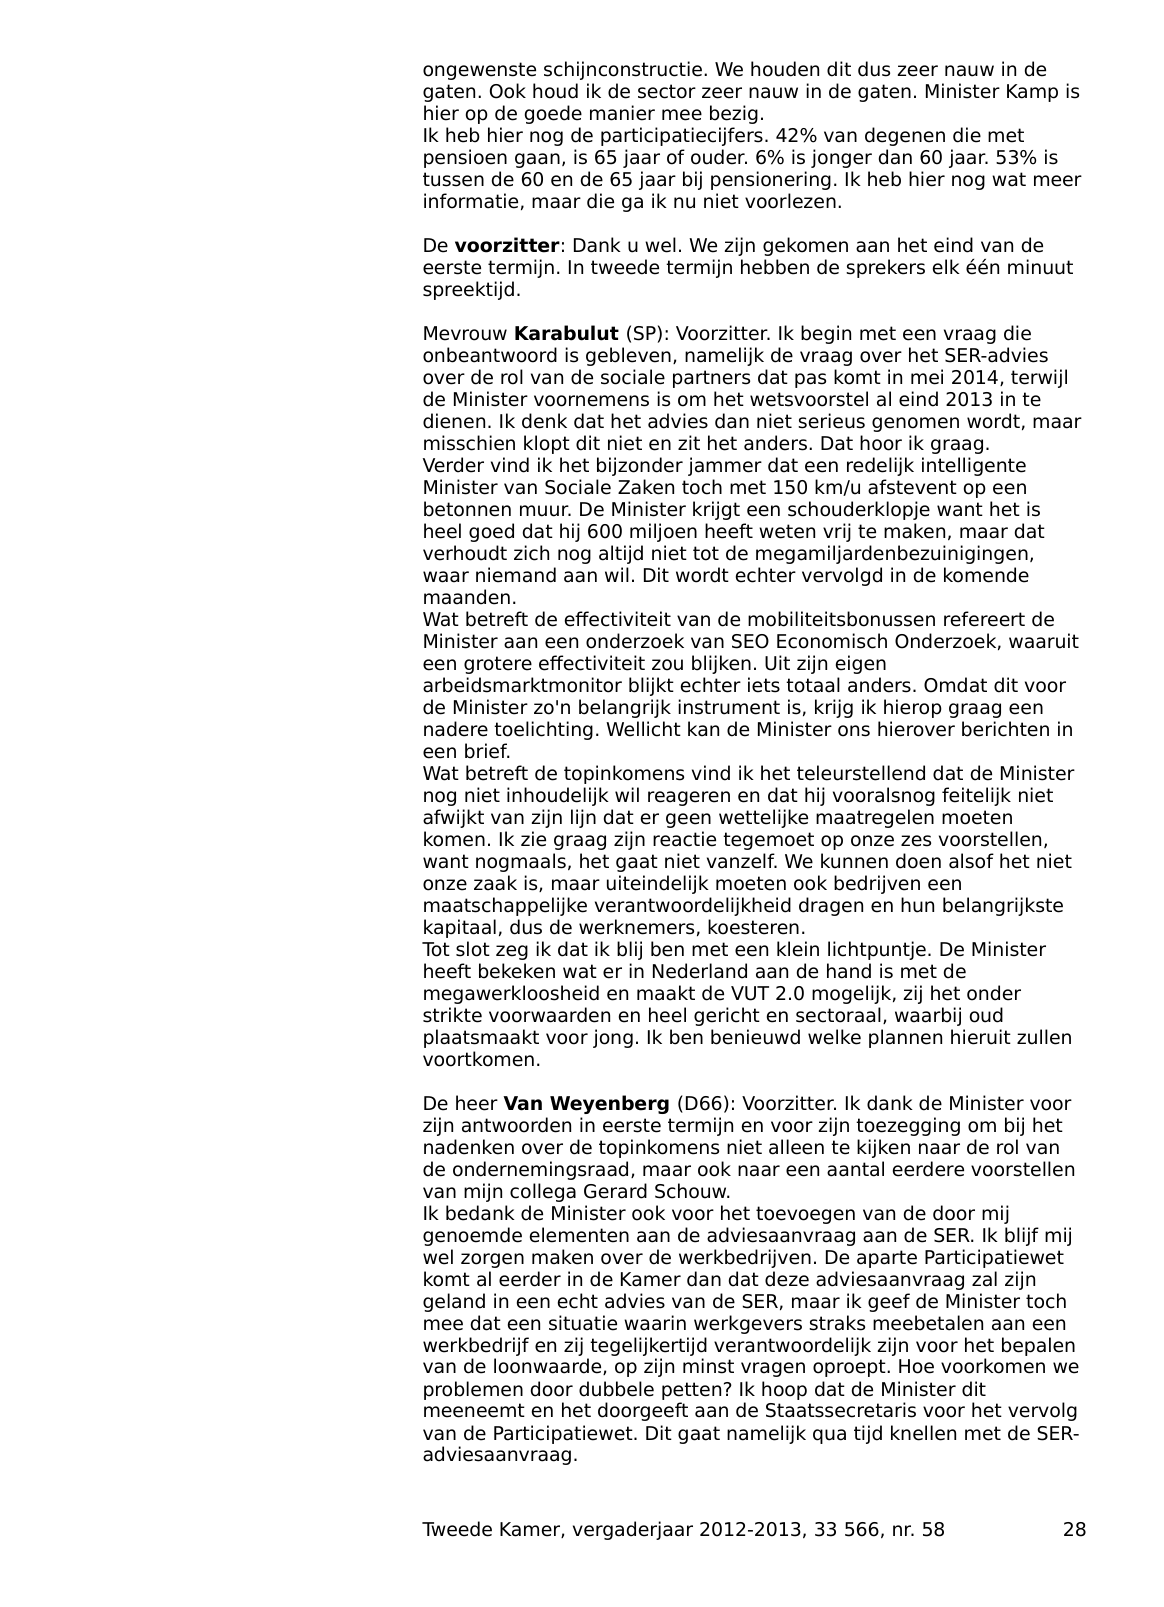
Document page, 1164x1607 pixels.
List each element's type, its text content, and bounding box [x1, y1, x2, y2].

text De heer Van Weyenberg (D66): Voorzitter. Ik dank de Minister voor zijn antwoorden in eerste termijn en voor zijn toezegging om bij het nadenken over de topinkomens niet alleen te kijken naar de rol van de ondernemingsraad, maar ook naar een aantal eerdere voorstellen van mijn collega Gerard Schouw. [422, 1093, 1087, 1203]
text Ik heb hier nog de participatiecijfers. 42% van degenen die met pensioen gaan, is 65 jaar of ouder. 6% is jonger dan 60 jaar. 53% is tussen de 60 en de 65 jaar bij pensionering. Ik heb hier nog wat meer informatie, maar die ga ik nu niet voorlezen. [422, 125, 1087, 213]
text De voorzitter: Dank u wel. We zijn gekomen aan het eind van de eerste termijn. In tweede termijn hebben de sprekers elk één minuut spreektijd. [422, 235, 1087, 301]
text Verder vind ik het bijzonder jammer dat een redelijk intelligente Minister van Sociale Zaken toch met 150 km/u afstevent op een betonnen muur. De Minister krijgt een schouderklopje want het is heel goed dat hij 600 miljoen heeft weten vrij te maken, maar dat verhoudt zich nog altijd niet tot de megamiljardenbezuinigingen, waar niemand aan wil. Dit wordt echter vervolgd in de komende maanden. [422, 455, 1087, 609]
text Mevrouw Karabulut (SP): Voorzitter. Ik begin met een vraag die onbeantwoord is gebleven, namelijk de vraag over het SER-advies over de rol van de sociale partners dat pas komt in mei 2014, terwijl de Minister voornemens is om het wetsvoorstel al eind 2013 in te dienen. Ik denk dat het advies dan niet serieus genomen wordt, maar misschien klopt dit niet en zit het anders. Dat hoor ik graag. [422, 323, 1087, 455]
text ongewenste schijnconstructie. We houden dit dus zeer nauw in de gaten. Ook houd ik de sector zeer nauw in de gaten. Minister Kamp is hier op de goede manier mee bezig. [422, 59, 1087, 125]
text Tot slot zeg ik dat ik blij ben met een klein lichtpuntje. De Minister heeft bekeken wat er in Nederland aan de hand is met de megawerkloosheid en maakt de VUT 2.0 mogelijk, zij het onder strikte voorwaarden en heel gericht en sectoraal, waarbij oud plaatsmaakt voor jong. Ik ben benieuwd welke plannen hieruit zullen voortkomen. [422, 939, 1087, 1071]
text Wat betreft de topinkomens vind ik het teleurstellend dat de Minister nog niet inhoudelijk wil reageren en dat hij vooralsnog feitelijk niet afwijkt van zijn lijn dat er geen wettelijke maatregelen moeten komen. Ik zie graag zijn reactie tegemoet op onze zes voorstellen, want nogmaals, het gaat niet vanzelf. We kunnen doen alsof het niet onze zaak is, maar uiteindelijk moeten ook bedrijven een maatschappelijke verantwoordelijkheid dragen en hun belangrijkste kapitaal, dus de werknemers, koesteren. [422, 763, 1087, 939]
text Wat betreft de effectiviteit van de mobiliteitsbonussen refereert de Minister aan een onderzoek van SEO Economisch Onderzoek, waaruit een grotere effectiviteit zou blijken. Uit zijn eigen arbeidsmarktmonitor blijkt echter iets totaal anders. Omdat dit voor de Minister zo'n belangrijk instrument is, krijg ik hierop graag een nadere toelichting. Wellicht kan de Minister ons hierover berichten in een brief. [422, 609, 1087, 763]
text Ik bedank de Minister ook voor het toevoegen van de door mij genoemde elementen aan de adviesaanvraag aan de SER. Ik blijf mij wel zorgen maken over de werkbedrijven. De aparte Participatiewet komt al eerder in de Kamer dan dat deze adviesaanvraag zal zijn geland in een echt advies van de SER, maar ik geef de Minister toch mee dat een situatie waarin werkgevers straks meebetalen aan een werkbedrijf en zij tegelijkertijd verantwoordelijk zijn voor het bepalen van de loonwaarde, op zijn minst vragen oproept. Hoe voorkomen we problemen door dubbele petten? Ik hoop dat de Minister dit meeneemt en het doorgeeft aan de Staatssecretaris voor het vervolg van de Participatiewet. Dit gaat namelijk qua tijd knellen met de SER-adviesaanvraag. [422, 1203, 1087, 1466]
